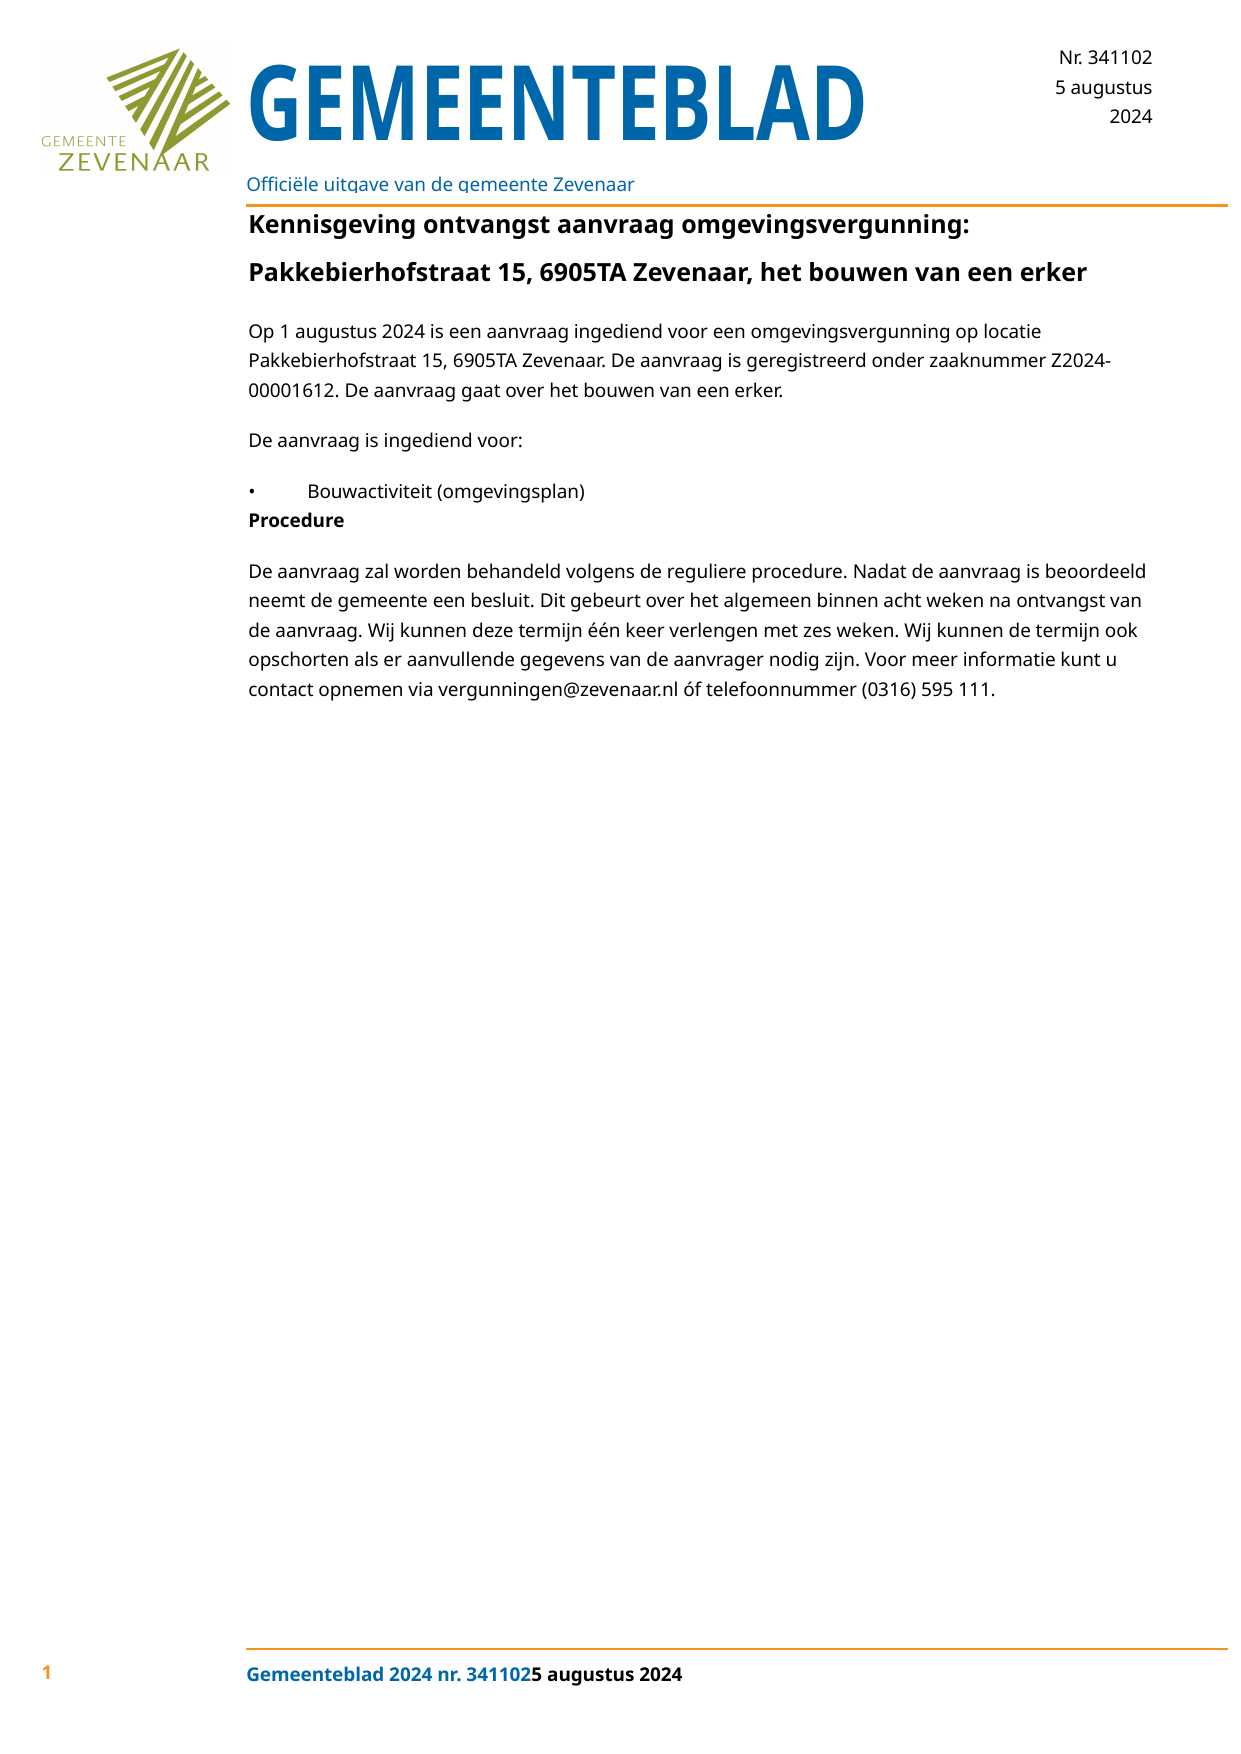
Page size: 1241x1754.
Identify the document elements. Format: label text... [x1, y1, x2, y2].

picture [41, 47, 231, 172]
text Op 1 augustus 2024 is een aanvraag ingediend voor een omgevingsvergunning op locatie Pakkebierhofstraat 15, 6905TA Zevenaar. De aanvraag is geregistreerd onder zaaknummer Z2024-00001612. De aanvraag gaat over het bouwen van een erker. [248, 318, 1152, 403]
text De aanvraag zal worden behandeld volgens de reguliere procedure. Nadat de aanvraag is beoordeeld neemt de gemeente een besluit. Dit gebeurt over het algemeen binnen acht weken na ontvangst van de aanvraag. Wij kunnen deze termijn één keer verlengen met zes weken. Wij kunnen de termijn ook opschorten als er aanvullende gegevens van de aanvrager nodig zijn. Voor meer informatie kunt u contact opnemen via vergunningen@zevenaar.nl óf telefoonnummer (0316) 595 111. [248, 558, 1152, 702]
text Procedure [248, 507, 1152, 533]
text Kennisgeving ontvangst aanvraag omgevingsvergunning: Pakkebierhofstraat 15, 6905TA Zevenaar, het bouwen van een erker [248, 207, 1152, 288]
list Bouwactiviteit (omgevingsplan) [248, 478, 1152, 504]
text De aanvraag is ingediend voor: [248, 427, 1152, 453]
